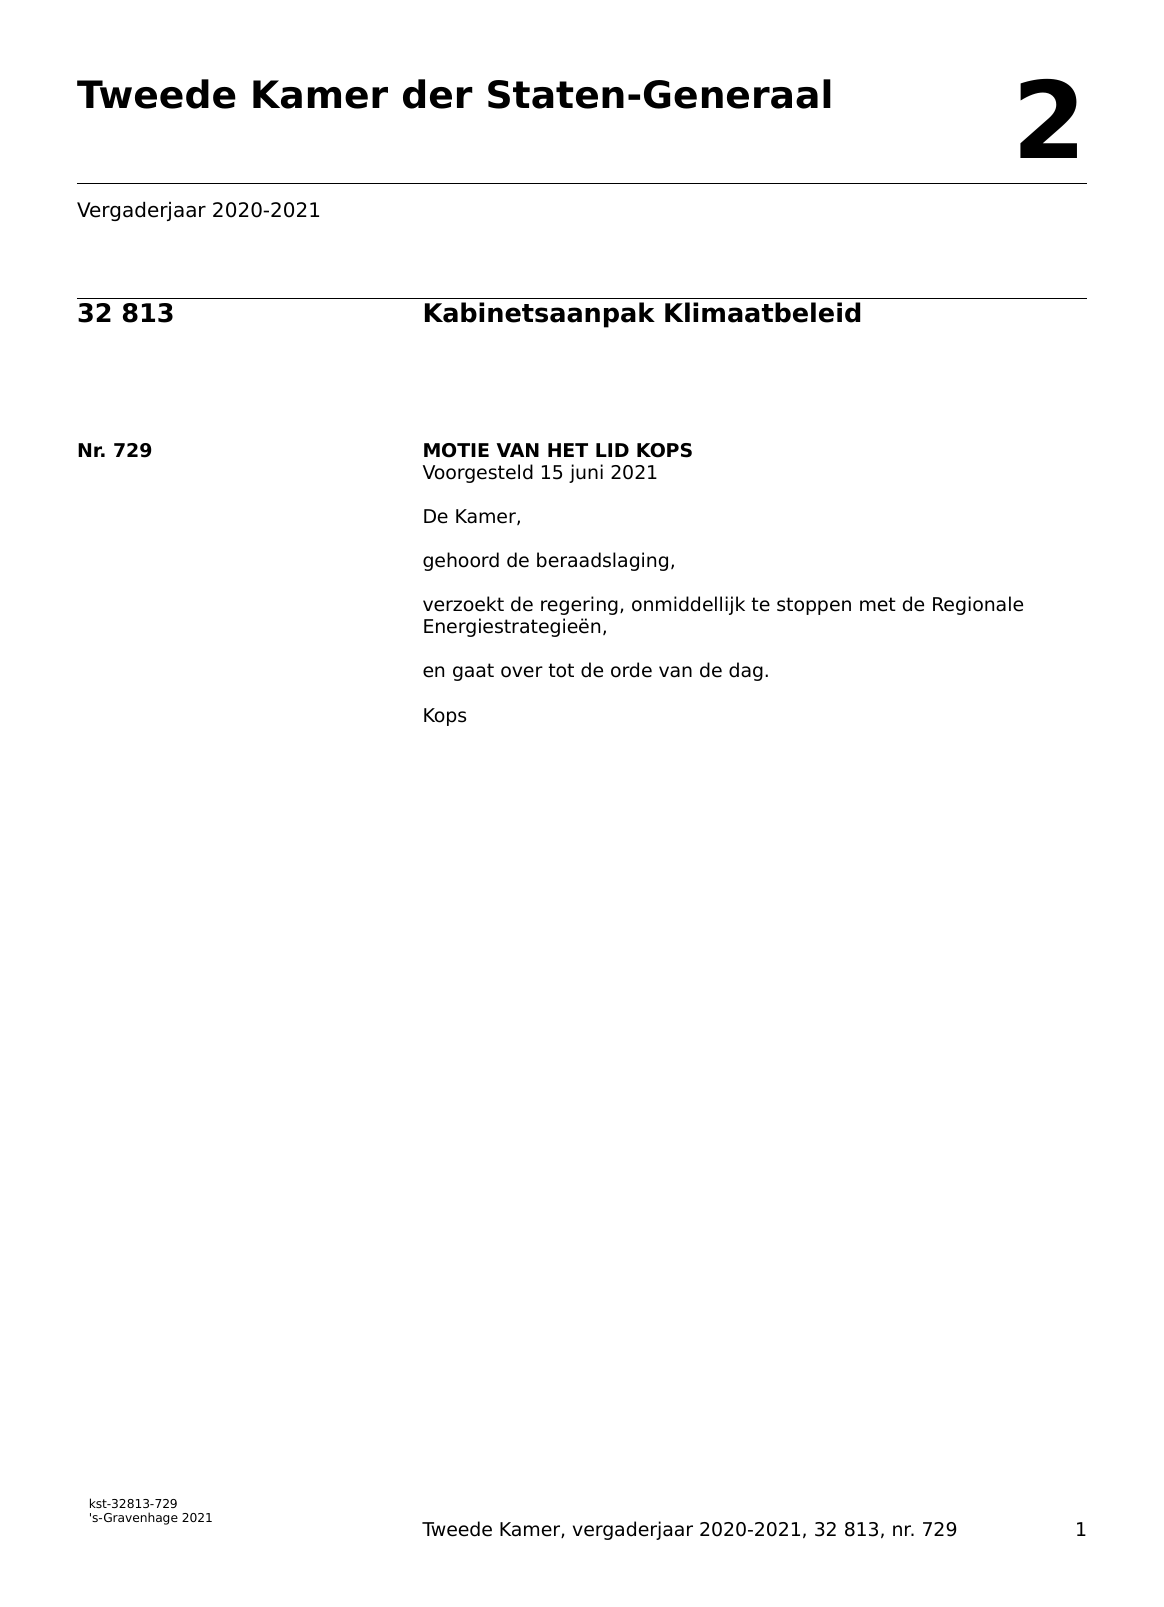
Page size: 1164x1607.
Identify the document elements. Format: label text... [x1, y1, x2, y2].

text De Kamer, [422, 506, 1087, 528]
table_header 2 [886, 59, 1087, 183]
table_cell Vergaderjaar 2020-2021 [77, 184, 1087, 298]
text Kops [422, 704, 1087, 726]
subtitle Nr. 729 MOTIE VAN HET LID KOPS [77, 440, 1087, 462]
text 's-Gravenhage 2021 [88, 1511, 323, 1525]
text en gaat over tot de orde van de dag. [422, 660, 1087, 682]
text gehoord de beraadslaging, [422, 550, 1087, 572]
text verzoekt de regering, onmiddellijk te stoppen met de Regionale Energiestrategieën, [422, 594, 1087, 638]
subtitle 32 813 Kabinetsaanpak Klimaatbeleid [77, 299, 1087, 329]
text kst-32813-729 [88, 1497, 323, 1511]
table_header Tweede Kamer der Staten-Generaal [77, 59, 886, 183]
text Voorgesteld 15 juni 2021 [422, 462, 1087, 484]
